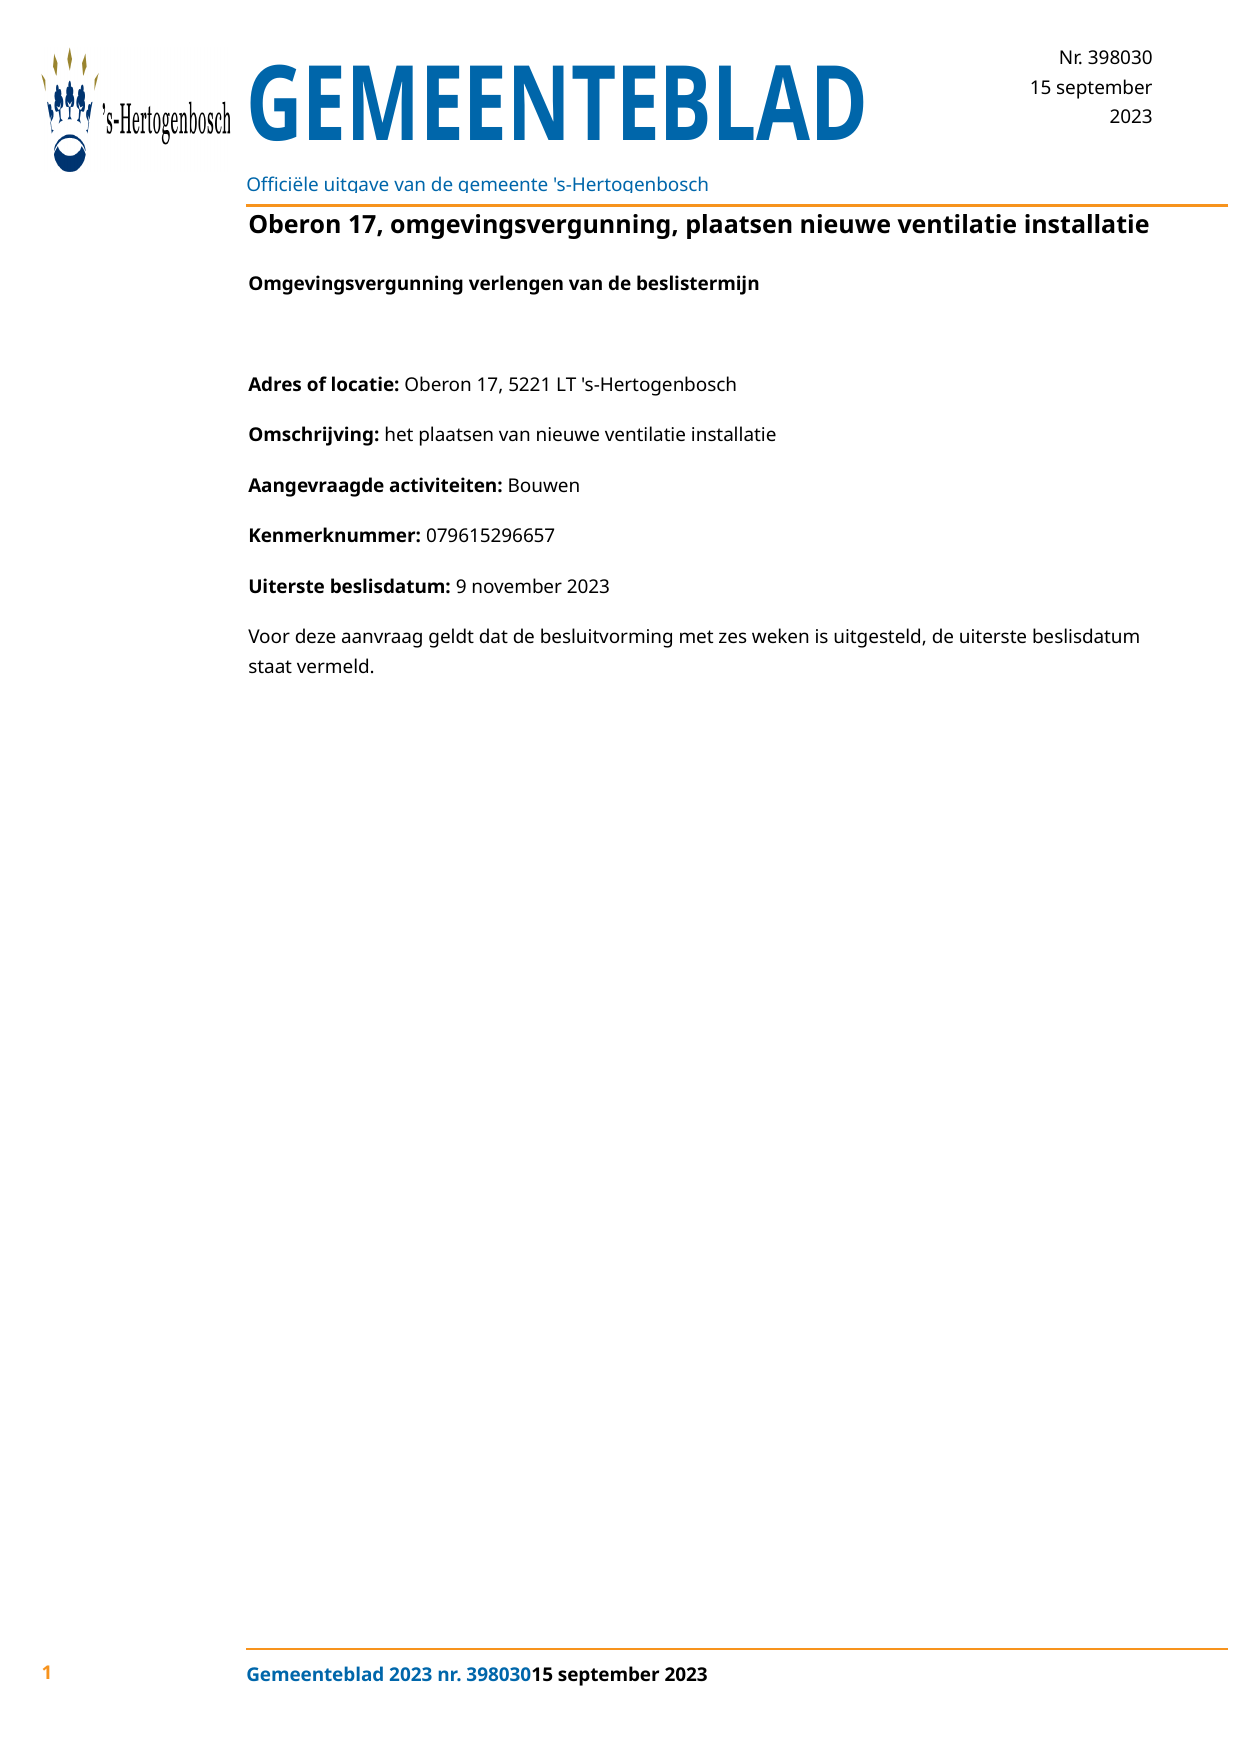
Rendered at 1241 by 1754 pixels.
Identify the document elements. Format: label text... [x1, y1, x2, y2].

text Omgevingsvergunning verlengen van de beslistermijn [248, 270, 1152, 296]
text Voor deze aanvraag geldt dat de besluitvorming met zes weken is uitgesteld, de uiterste beslisdatum staat vermeld. [248, 623, 1152, 678]
text Kenmerknummer: 079615296657 [248, 522, 1152, 548]
text Adres of locatie: Oberon 17, 5221 LT 's-Hertogenbosch [248, 371, 1152, 397]
picture [41, 47, 231, 172]
text Aangevraagde activiteiten: Bouwen [248, 472, 1152, 498]
text Oberon 17, omgevingsvergunning, plaatsen nieuwe ventilatie installatie [248, 207, 1152, 241]
text Omschrijving: het plaatsen van nieuwe ventilatie installatie [248, 422, 1152, 447]
text Uiterste beslisdatum: 9 november 2023 [248, 573, 1152, 598]
